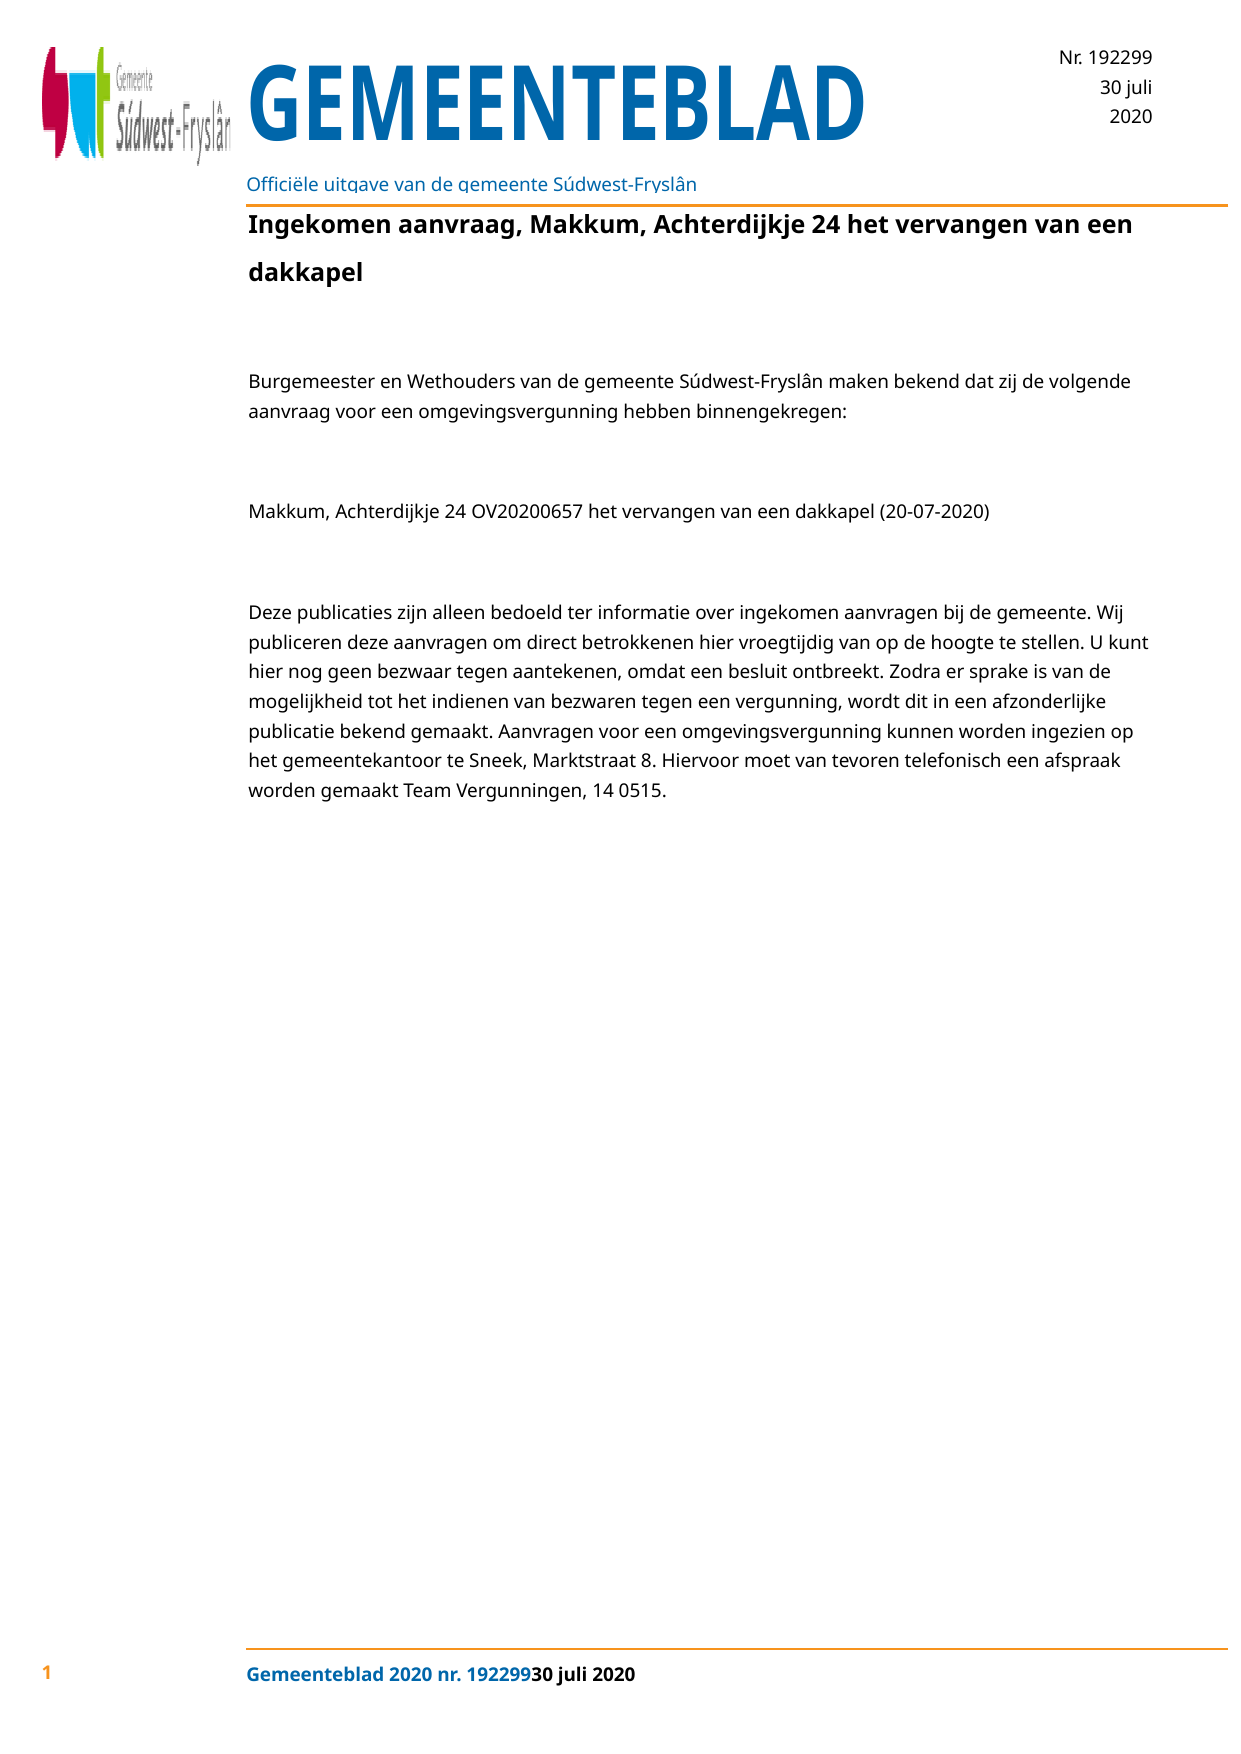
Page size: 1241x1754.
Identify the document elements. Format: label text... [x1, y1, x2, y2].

text Burgemeester en Wethouders van de gemeente Súdwest-Fryslân maken bekend dat zij de volgende aanvraag voor een omgevingsvergunning hebben binnengekregen: [248, 368, 1152, 424]
text Deze publicaties zijn alleen bedoeld ter informatie over ingekomen aanvragen bij de gemeente. Wij publiceren deze aanvragen om direct betrokkenen hier vroegtijdig van op de hoogte te stellen. U kunt hier nog geen bezwaar tegen aantekenen, omdat een besluit ontbreekt. Zodra er sprake is van de mogelijkheid tot het indienen van bezwaren tegen een vergunning, wordt dit in een afzonderlijke publicatie bekend gemaakt. Aanvragen voor een omgevingsvergunning kunnen worden ingezien op het gemeentekantoor te Sneek, Marktstraat 8. Hiervoor moet van tevoren telefonisch een afspraak worden gemaakt Team Vergunningen, 14 0515. [248, 599, 1152, 803]
text Makkum, Achterdijkje 24 OV20200657 het vervangen van een dakkapel (20-07-2020) [248, 499, 1152, 524]
text Ingekomen aanvraag, Makkum, Achterdijkje 24 het vervangen van een dakkapel [248, 207, 1152, 288]
picture [41, 47, 231, 172]
